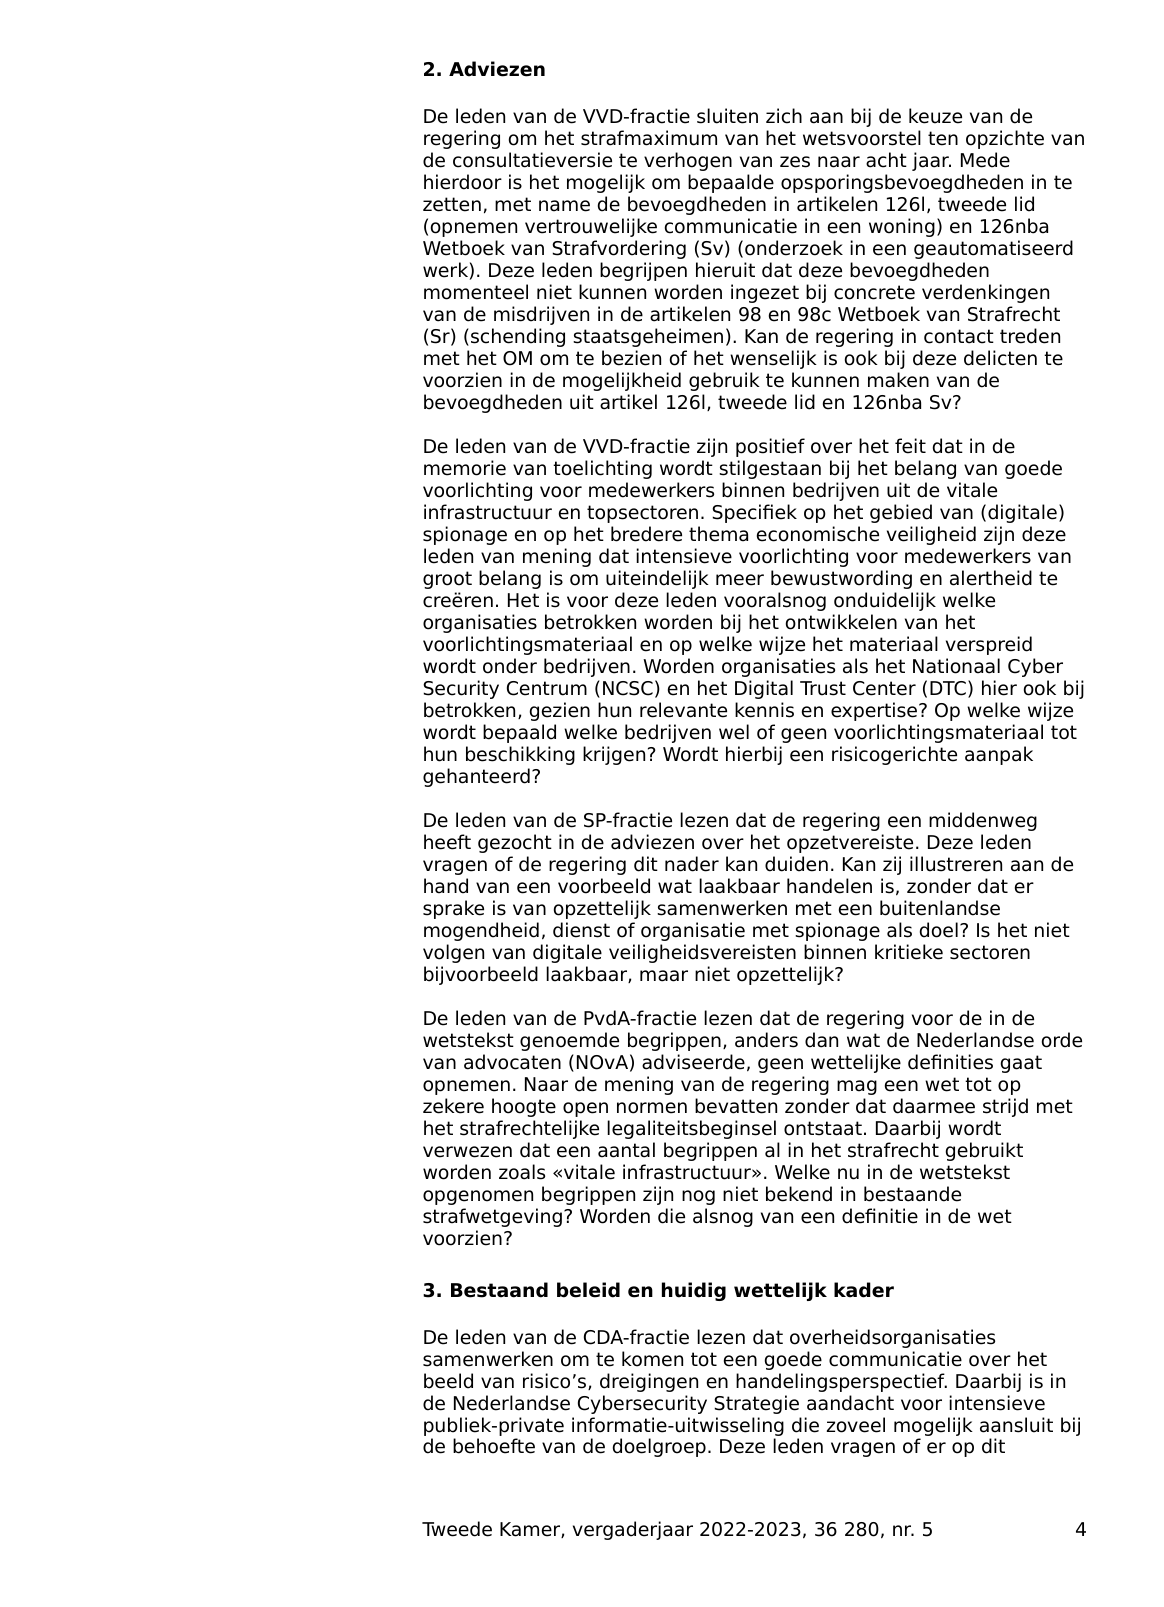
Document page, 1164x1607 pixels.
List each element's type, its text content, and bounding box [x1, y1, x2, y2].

subtitle 3. Bestaand beleid en huidig wettelijk kader [422, 1279, 1087, 1302]
text De leden van de PvdA-fractie lezen dat de regering voor de in de wetstekst genoemde begrippen, anders dan wat de Nederlandse orde van advocaten (NOvA) adviseerde, geen wettelijke definities gaat opnemen. Naar de mening van de regering mag een wet tot op zekere hoogte open normen bevatten zonder dat daarmee strijd met het strafrechtelijke legaliteitsbeginsel ontstaat. Daarbij wordt verwezen dat een aantal begrippen al in het strafrecht gebruikt worden zoals «vitale infrastructuur». Welke nu in de wetstekst opgenomen begrippen zijn nog niet bekend in bestaande strafwetgeving? Worden die alsnog van een definitie in de wet voorzien? [422, 1008, 1087, 1249]
text De leden van de CDA-fractie lezen dat overheidsorganisaties samenwerken om te komen tot een goede communicatie over het beeld van risico’s, dreigingen en handelingsperspectief. Daarbij is in de Nederlandse Cybersecurity Strategie aandacht voor intensieve publiek-private informatie-uitwisseling die zoveel mogelijk aansluit bij de behoefte van de doelgroep. Deze leden vragen of er op dit [422, 1327, 1087, 1458]
text De leden van de VVD-fractie zijn positief over het feit dat in de memorie van toelichting wordt stilgestaan bij het belang van goede voorlichting voor medewerkers binnen bedrijven uit de vitale infrastructuur en topsectoren. Specifiek op het gebied van (digitale) spionage en op het bredere thema economische veiligheid zijn deze leden van mening dat intensieve voorlichting voor medewerkers van groot belang is om uiteindelijk meer bewustwording en alertheid te creëren. Het is voor deze leden vooralsnog onduidelijk welke organisaties betrokken worden bij het ontwikkelen van het voorlichtingsmateriaal en op welke wijze het materiaal verspreid wordt onder bedrijven. Worden organisaties als het Nationaal Cyber Security Centrum (NCSC) en het Digital Trust Center (DTC) hier ook bij betrokken, gezien hun relevante kennis en expertise? Op welke wijze wordt bepaald welke bedrijven wel of geen voorlichtingsmateriaal tot hun beschikking krijgen? Wordt hierbij een risicogerichte aanpak gehanteerd? [422, 436, 1087, 788]
text De leden van de VVD-fractie sluiten zich aan bij de keuze van de regering om het strafmaximum van het wetsvoorstel ten opzichte van de consultatieversie te verhogen van zes naar acht jaar. Mede hierdoor is het mogelijk om bepaalde opsporingsbevoegdheden in te zetten, met name de bevoegdheden in artikelen 126l, tweede lid (opnemen vertrouwelijke communicatie in een woning) en 126nba Wetboek van Strafvordering (Sv) (onderzoek in een geautomatiseerd werk). Deze leden begrijpen hieruit dat deze bevoegdheden momenteel niet kunnen worden ingezet bij concrete verdenkingen van de misdrijven in de artikelen 98 en 98c Wetboek van Strafrecht (Sr) (schending staatsgeheimen). Kan de regering in contact treden met het OM om te bezien of het wenselijk is ook bij deze delicten te voorzien in de mogelijkheid gebruik te kunnen maken van de bevoegdheden uit artikel 126l, tweede lid en 126nba Sv? [422, 106, 1087, 414]
text De leden van de SP-fractie lezen dat de regering een middenweg heeft gezocht in de adviezen over het opzetvereiste. Deze leden vragen of de regering dit nader kan duiden. Kan zij illustreren aan de hand van een voorbeeld wat laakbaar handelen is, zonder dat er sprake is van opzettelijk samenwerken met een buitenlandse mogendheid, dienst of organisatie met spionage als doel? Is het niet volgen van digitale veiligheidsvereisten binnen kritieke sectoren bijvoorbeeld laakbaar, maar niet opzettelijk? [422, 810, 1087, 986]
subtitle 2. Adviezen [422, 59, 1087, 81]
